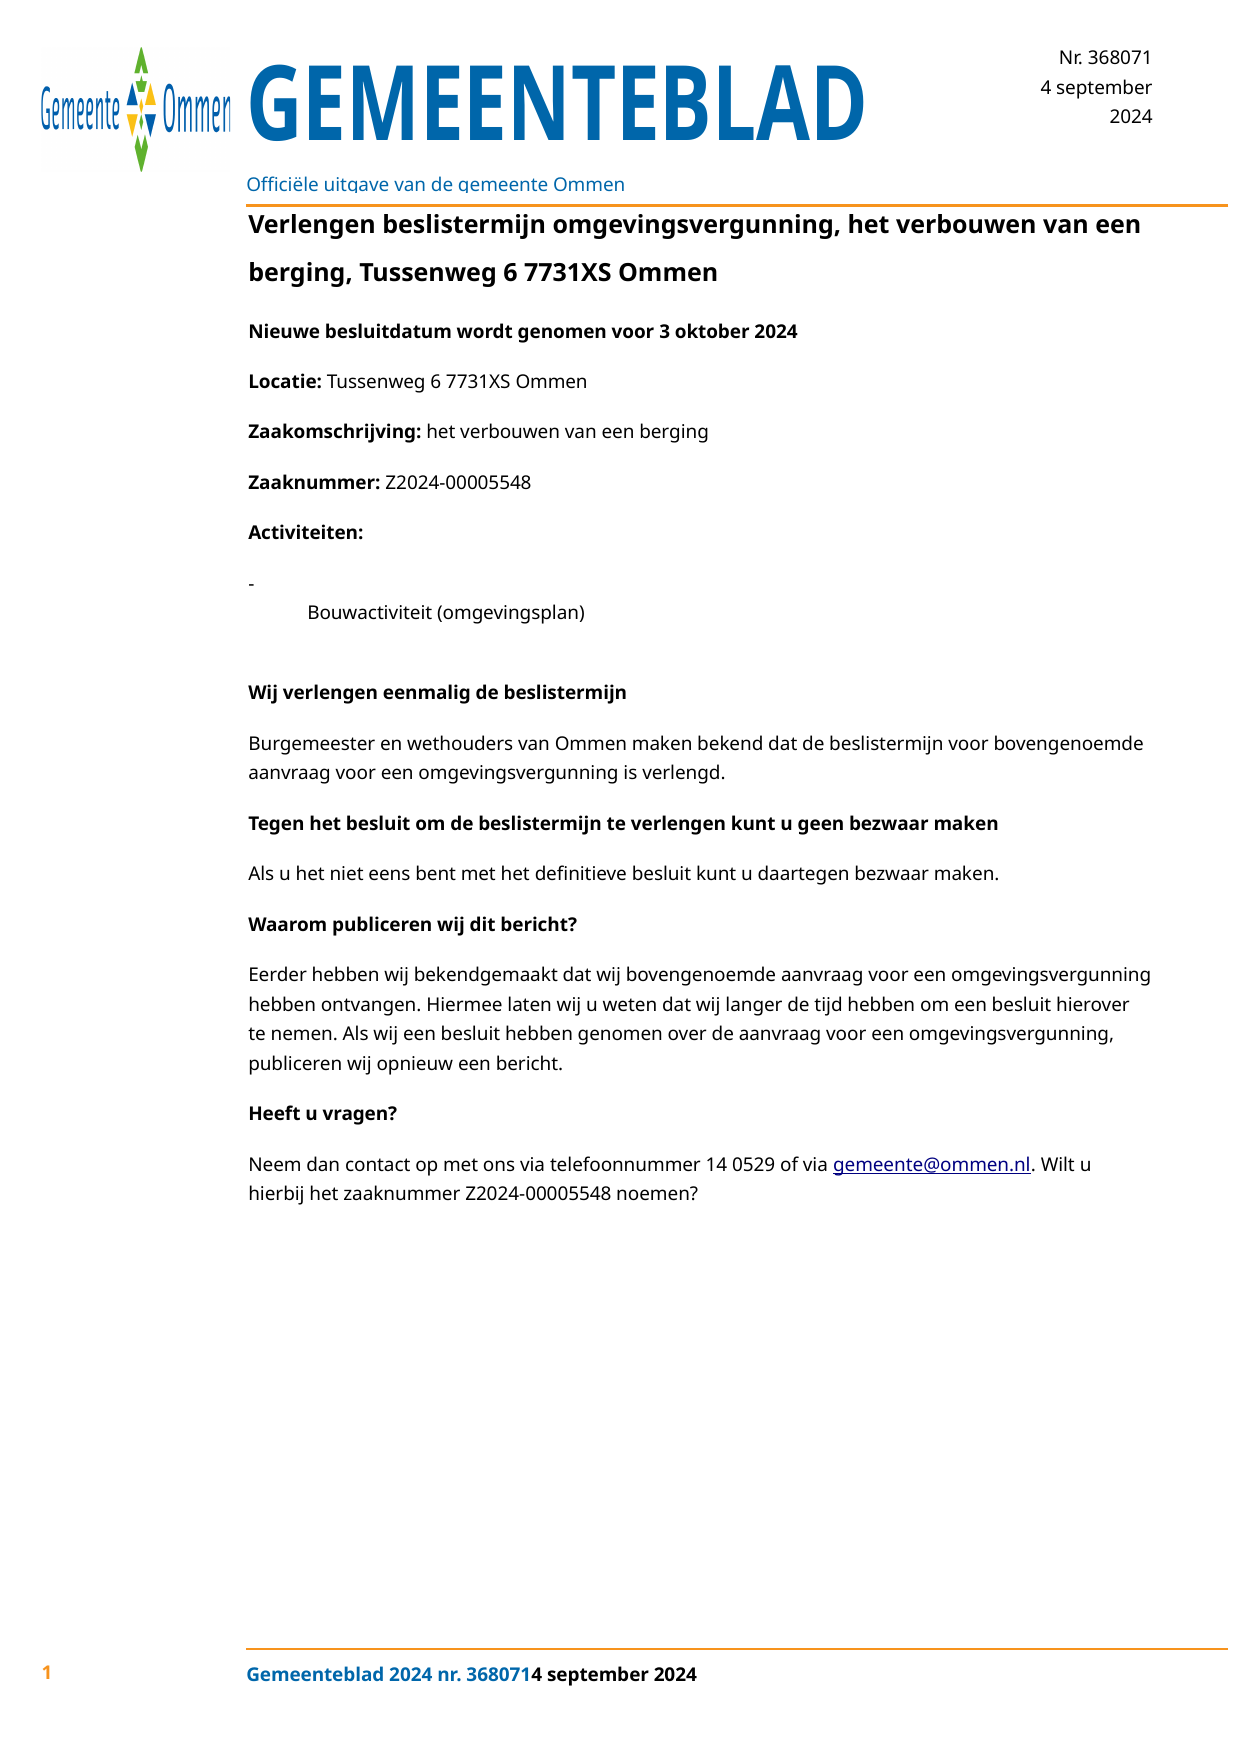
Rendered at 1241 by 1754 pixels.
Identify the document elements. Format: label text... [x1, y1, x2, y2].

list Bouwactiviteit (omgevingsplan) [248, 599, 1152, 625]
text Heeft u vragen? [248, 1100, 1152, 1126]
picture [41, 47, 231, 172]
text Tegen het besluit om de beslistermijn te verlengen kunt u geen bezwaar maken [248, 810, 1152, 836]
text Verlengen beslistermijn omgevingsvergunning, het verbouwen van een berging, Tussenweg 6 7731XS Ommen [248, 207, 1152, 288]
text Als u het niet eens bent met het definitieve besluit kunt u daartegen bezwaar maken. [248, 860, 1152, 886]
text Zaakomschrijving: het verbouwen van een berging [248, 419, 1152, 444]
text Burgemeester en wethouders van Ommen maken bekend dat de beslistermijn voor bovengenoemde aanvraag voor een omgevingsvergunning is verlengd. [248, 730, 1152, 785]
text Locatie: Tussenweg 6 7731XS Ommen [248, 368, 1152, 394]
text Eerder hebben wij bekendgemaakt dat wij bovengenoemde aanvraag voor een omgevingsvergunning hebben ontvangen. Hiermee laten wij u weten dat wij langer de tijd hebben om een besluit hierover te nemen. Als wij een besluit hebben genomen over de aanvraag voor een omgevingsvergunning, publiceren wij opnieuw een bericht. [248, 961, 1152, 1076]
text Zaaknummer: Z2024-00005548 [248, 469, 1152, 495]
text Nieuwe besluitdatum wordt genomen voor 3 oktober 2024 [248, 318, 1152, 344]
text Wij verlengen eenmalig de beslistermijn [248, 679, 1152, 705]
text Neem dan contact op met ons via telefoonnummer 14 0529 of via gemeente@ommen.nl. Wilt u hierbij het zaaknummer Z2024-00005548 noemen? [248, 1151, 1152, 1206]
text Activiteiten: [248, 519, 1152, 545]
text Waarom publiceren wij dit bericht? [248, 911, 1152, 937]
